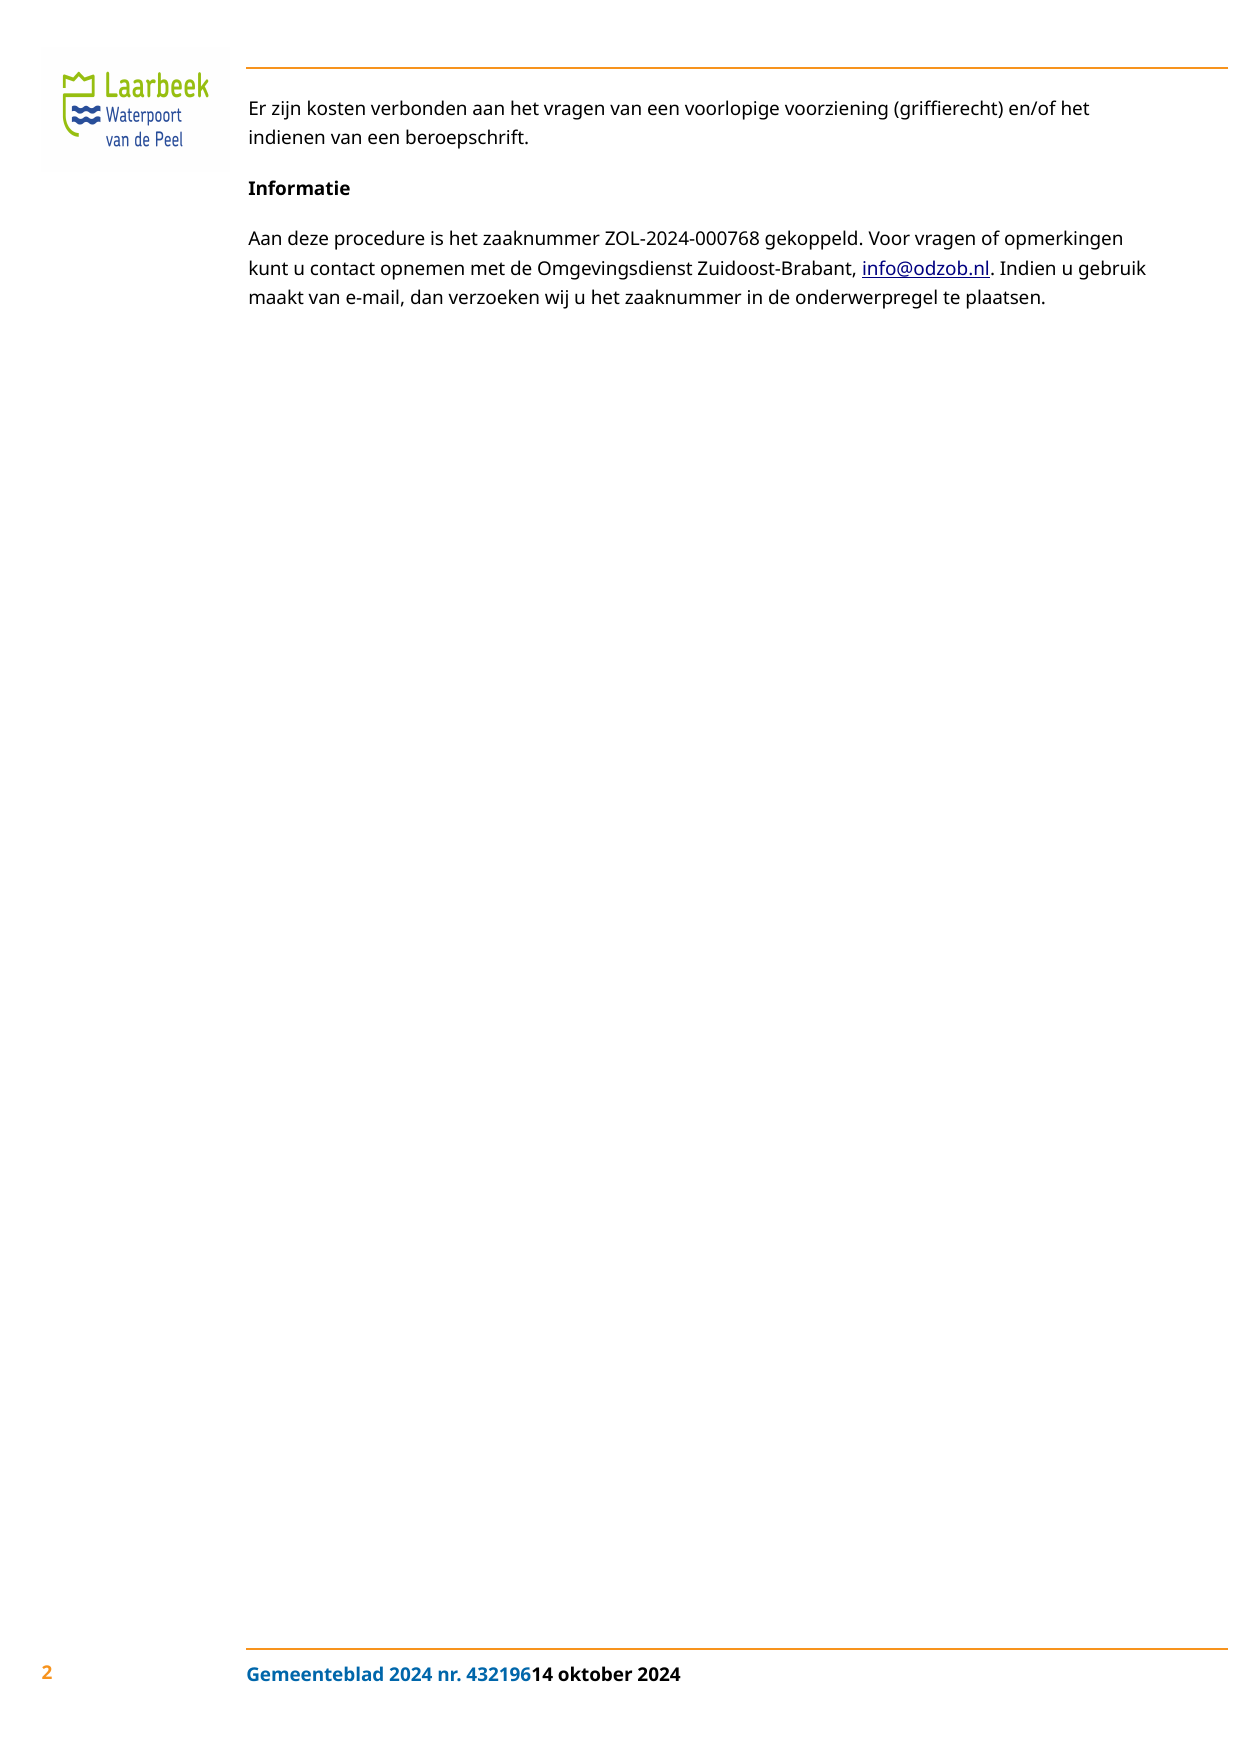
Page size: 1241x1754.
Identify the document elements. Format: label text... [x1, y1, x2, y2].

text Aan deze procedure is het zaaknummer ZOL-2024-000768 gekoppeld. Voor vragen of opmerkingen kunt u contact opnemen met de Omgevingsdienst Zuidoost-Brabant, info@odzob.nl. Indien u gebruik maakt van e-mail, dan verzoeken wij u het zaaknummer in de onderwerpregel te plaatsen. [248, 225, 1152, 310]
text Er zijn kosten verbonden aan het vragen van een voorlopige voorziening (griffierecht) en/of het indienen van een beroepschrift. [248, 95, 1152, 150]
picture [41, 47, 231, 172]
text Informatie [248, 175, 1152, 201]
